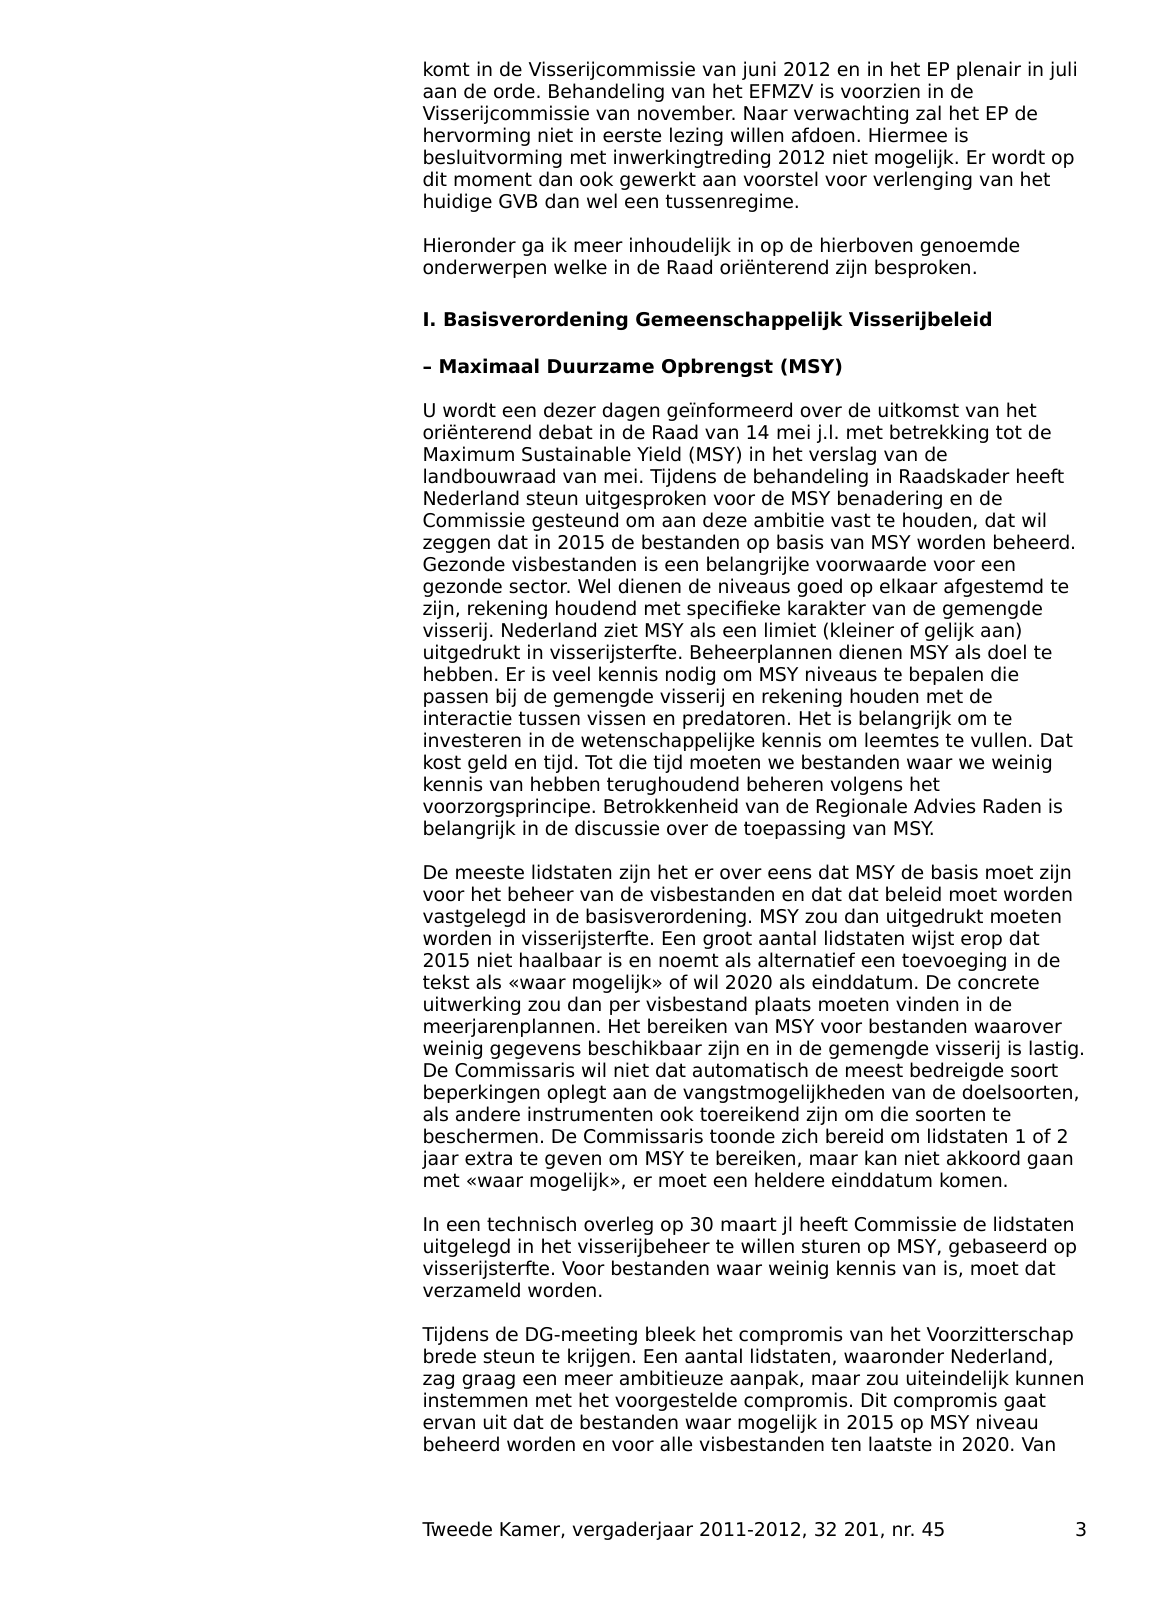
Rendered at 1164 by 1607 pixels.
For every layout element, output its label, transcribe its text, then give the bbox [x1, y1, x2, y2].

text U wordt een dezer dagen geïnformeerd over de uitkomst van het oriënterend debat in de Raad van 14 mei j.l. met betrekking tot de Maximum Sustainable Yield (MSY) in het verslag van de landbouwraad van mei. Tijdens de behandeling in Raadskader heeft Nederland steun uitgesproken voor de MSY benadering en de Commissie gesteund om aan deze ambitie vast te houden, dat wil zeggen dat in 2015 de bestanden op basis van MSY worden beheerd. Gezonde visbestanden is een belangrijke voorwaarde voor een gezonde sector. Wel dienen de niveaus goed op elkaar afgestemd te zijn, rekening houdend met specifieke karakter van de gemengde visserij. Nederland ziet MSY als een limiet (kleiner of gelijk aan) uitgedrukt in visserijsterfte. Beheerplannen dienen MSY als doel te hebben. Er is veel kennis nodig om MSY niveaus te bepalen die passen bij de gemengde visserij en rekening houden met de interactie tussen vissen en predatoren. Het is belangrijk om te investeren in de wetenschappelijke kennis om leemtes te vullen. Dat kost geld en tijd. Tot die tijd moeten we bestanden waar we weinig kennis van hebben terughoudend beheren volgens het voorzorgsprincipe. Betrokkenheid van de Regionale Advies Raden is belangrijk in de discussie over de toepassing van MSY. [422, 400, 1087, 840]
text Tijdens de DG-meeting bleek het compromis van het Voorzitterschap brede steun te krijgen. Een aantal lidstaten, waaronder Nederland, zag graag een meer ambitieuze aanpak, maar zou uiteindelijk kunnen instemmen met het voorgestelde compromis. Dit compromis gaat ervan uit dat de bestanden waar mogelijk in 2015 op MSY niveau beheerd worden en voor alle visbestanden ten laatste in 2020. Van [422, 1324, 1087, 1456]
text In een technisch overleg op 30 maart jl heeft Commissie de lidstaten uitgelegd in het visserijbeheer te willen sturen op MSY, gebaseerd op visserijsterfte. Voor bestanden waar weinig kennis van is, moet dat verzameld worden. [422, 1214, 1087, 1302]
subtitle I. Basisverordening Gemeenschappelijk Visserijbeleid [422, 309, 1087, 331]
text komt in de Visserijcommissie van juni 2012 en in het EP plenair in juli aan de orde. Behandeling van het EFMZV is voorzien in de Visserijcommissie van november. Naar verwachting zal het EP de hervorming niet in eerste lezing willen afdoen. Hiermee is besluitvorming met inwerkingtreding 2012 niet mogelijk. Er wordt op dit moment dan ook gewerkt aan voorstel voor verlenging van het huidige GVB dan wel een tussenregime. [422, 59, 1087, 213]
text De meeste lidstaten zijn het er over eens dat MSY de basis moet zijn voor het beheer van de visbestanden en dat dat beleid moet worden vastgelegd in de basisverordening. MSY zou dan uitgedrukt moeten worden in visserijsterfte. Een groot aantal lidstaten wijst erop dat 2015 niet haalbaar is en noemt als alternatief een toevoeging in de tekst als «waar mogelijk» of wil 2020 als einddatum. De concrete uitwerking zou dan per visbestand plaats moeten vinden in de meerjarenplannen. Het bereiken van MSY voor bestanden waarover weinig gegevens beschikbaar zijn en in de gemengde visserij is lastig. De Commissaris wil niet dat automatisch de meest bedreigde soort beperkingen oplegt aan de vangstmogelijkheden van de doelsoorten, als andere instrumenten ook toereikend zijn om die soorten te beschermen. De Commissaris toonde zich bereid om lidstaten 1 of 2 jaar extra te geven om MSY te bereiken, maar kan niet akkoord gaan met «waar mogelijk», er moet een heldere einddatum komen. [422, 862, 1087, 1192]
subtitle – Maximaal Duurzame Opbrengst (MSY) [422, 356, 1087, 378]
text Hieronder ga ik meer inhoudelijk in op de hierboven genoemde onderwerpen welke in de Raad oriënterend zijn besproken. [422, 235, 1087, 279]
